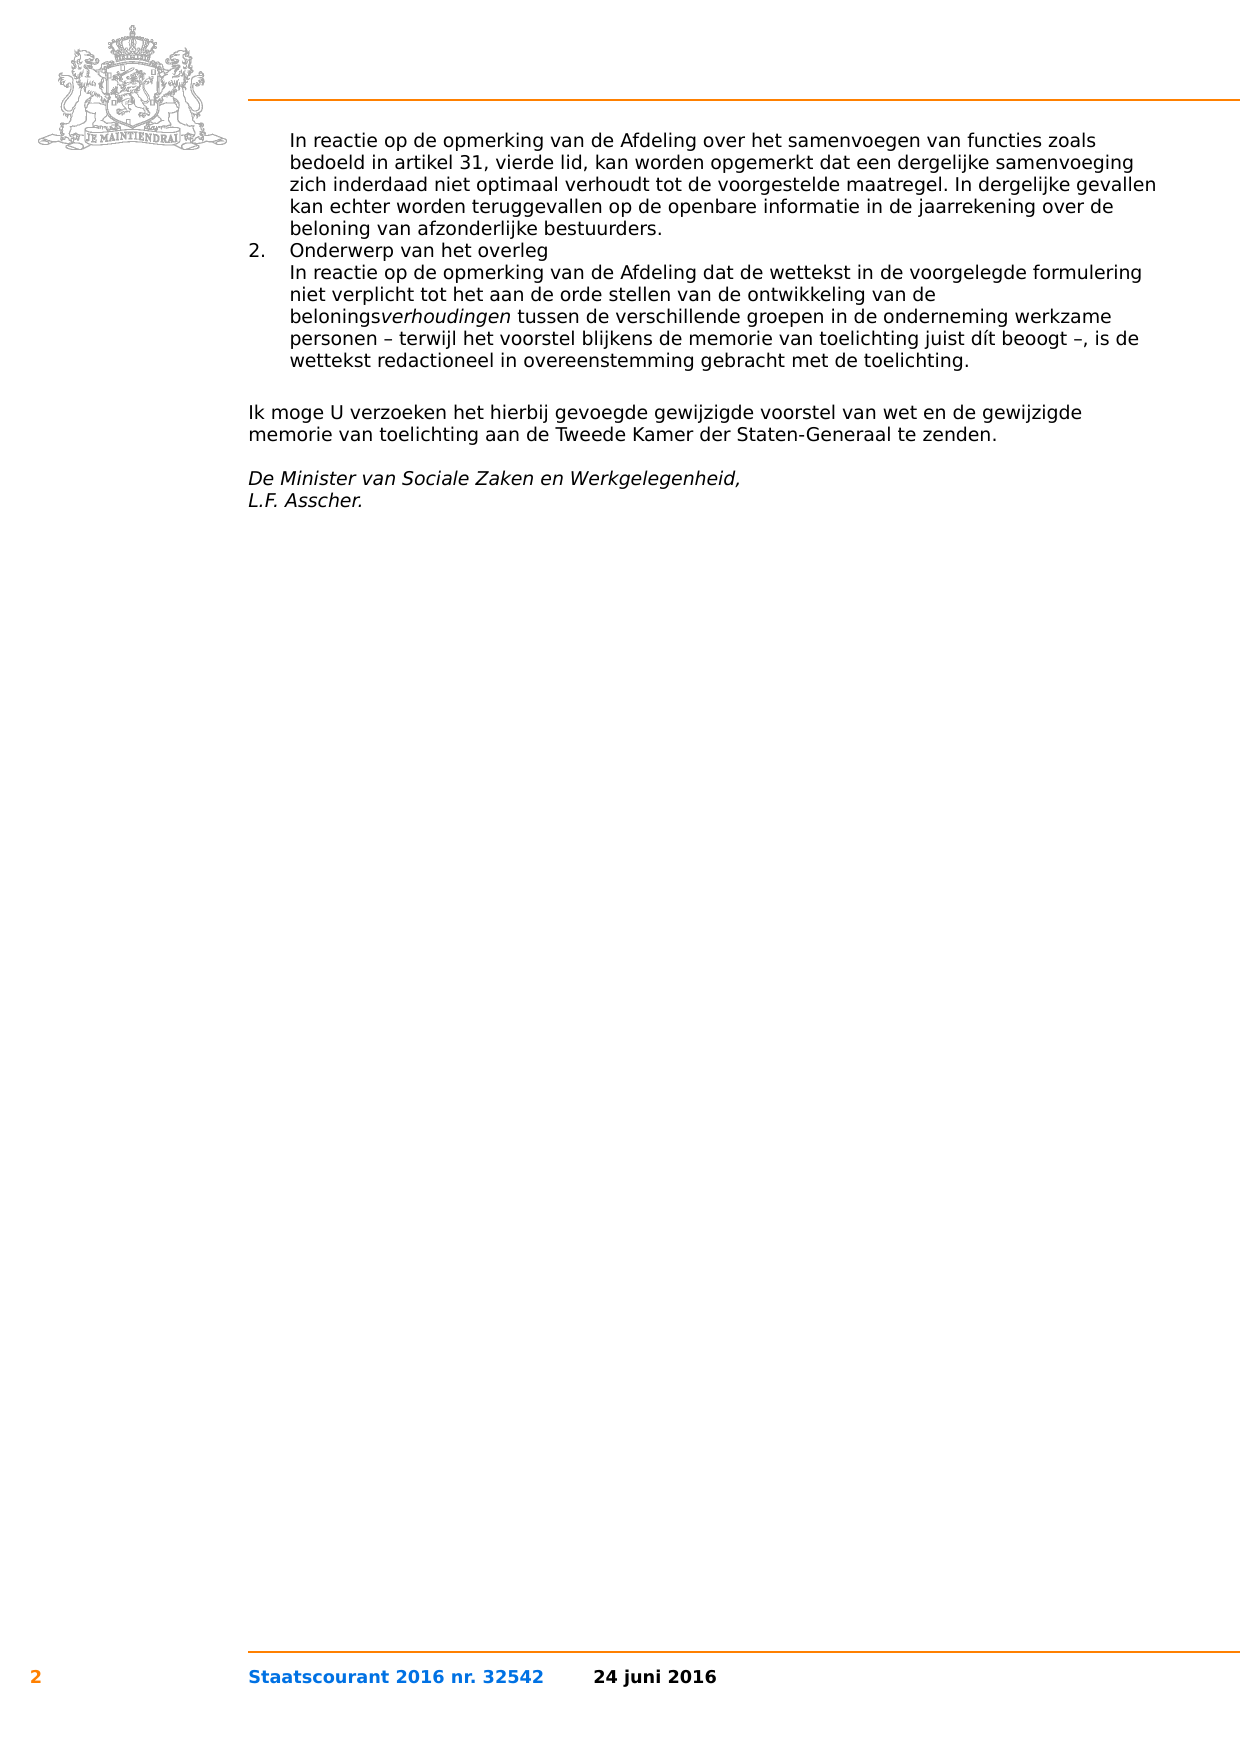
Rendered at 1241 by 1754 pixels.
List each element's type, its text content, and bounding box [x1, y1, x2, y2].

picture [38, 25, 227, 150]
text In reactie op de opmerking van de Afdeling over het samenvoegen van functies zoals bedoeld in artikel 31, vierde lid, kan worden opgemerkt dat een dergelijke samenvoeging zich inderdaad niet optimaal verhoudt tot de voorgestelde maatregel. In dergelijke gevallen kan echter worden teruggevallen op de openbare informatie in de jaarrekening over de beloning van afzonderlijke bestuurders. [289, 130, 1163, 240]
text In reactie op de opmerking van de Afdeling dat de wettekst in de voorgelegde formulering niet verplicht tot het aan de orde stellen van de ontwikkeling van de beloningsverhoudingen tussen de verschillende groepen in de onderneming werkzame personen – terwijl het voorstel blijkens de memorie van toelichting juist dít beoogt –, is de wettekst redactioneel in overeenstemming gebracht met de toelichting. [289, 262, 1163, 372]
text 2. Onderwerp van het overleg [248, 240, 1163, 262]
text Ik moge U verzoeken het hierbij gevoegde gewijzigde voorstel van wet en de gewijzigde memorie van toelichting aan de Tweede Kamer der Staten-Generaal te zenden. [248, 402, 1163, 446]
text De Minister van Sociale Zaken en Werkgelegenheid, L.F. Asscher. [248, 467, 1163, 511]
